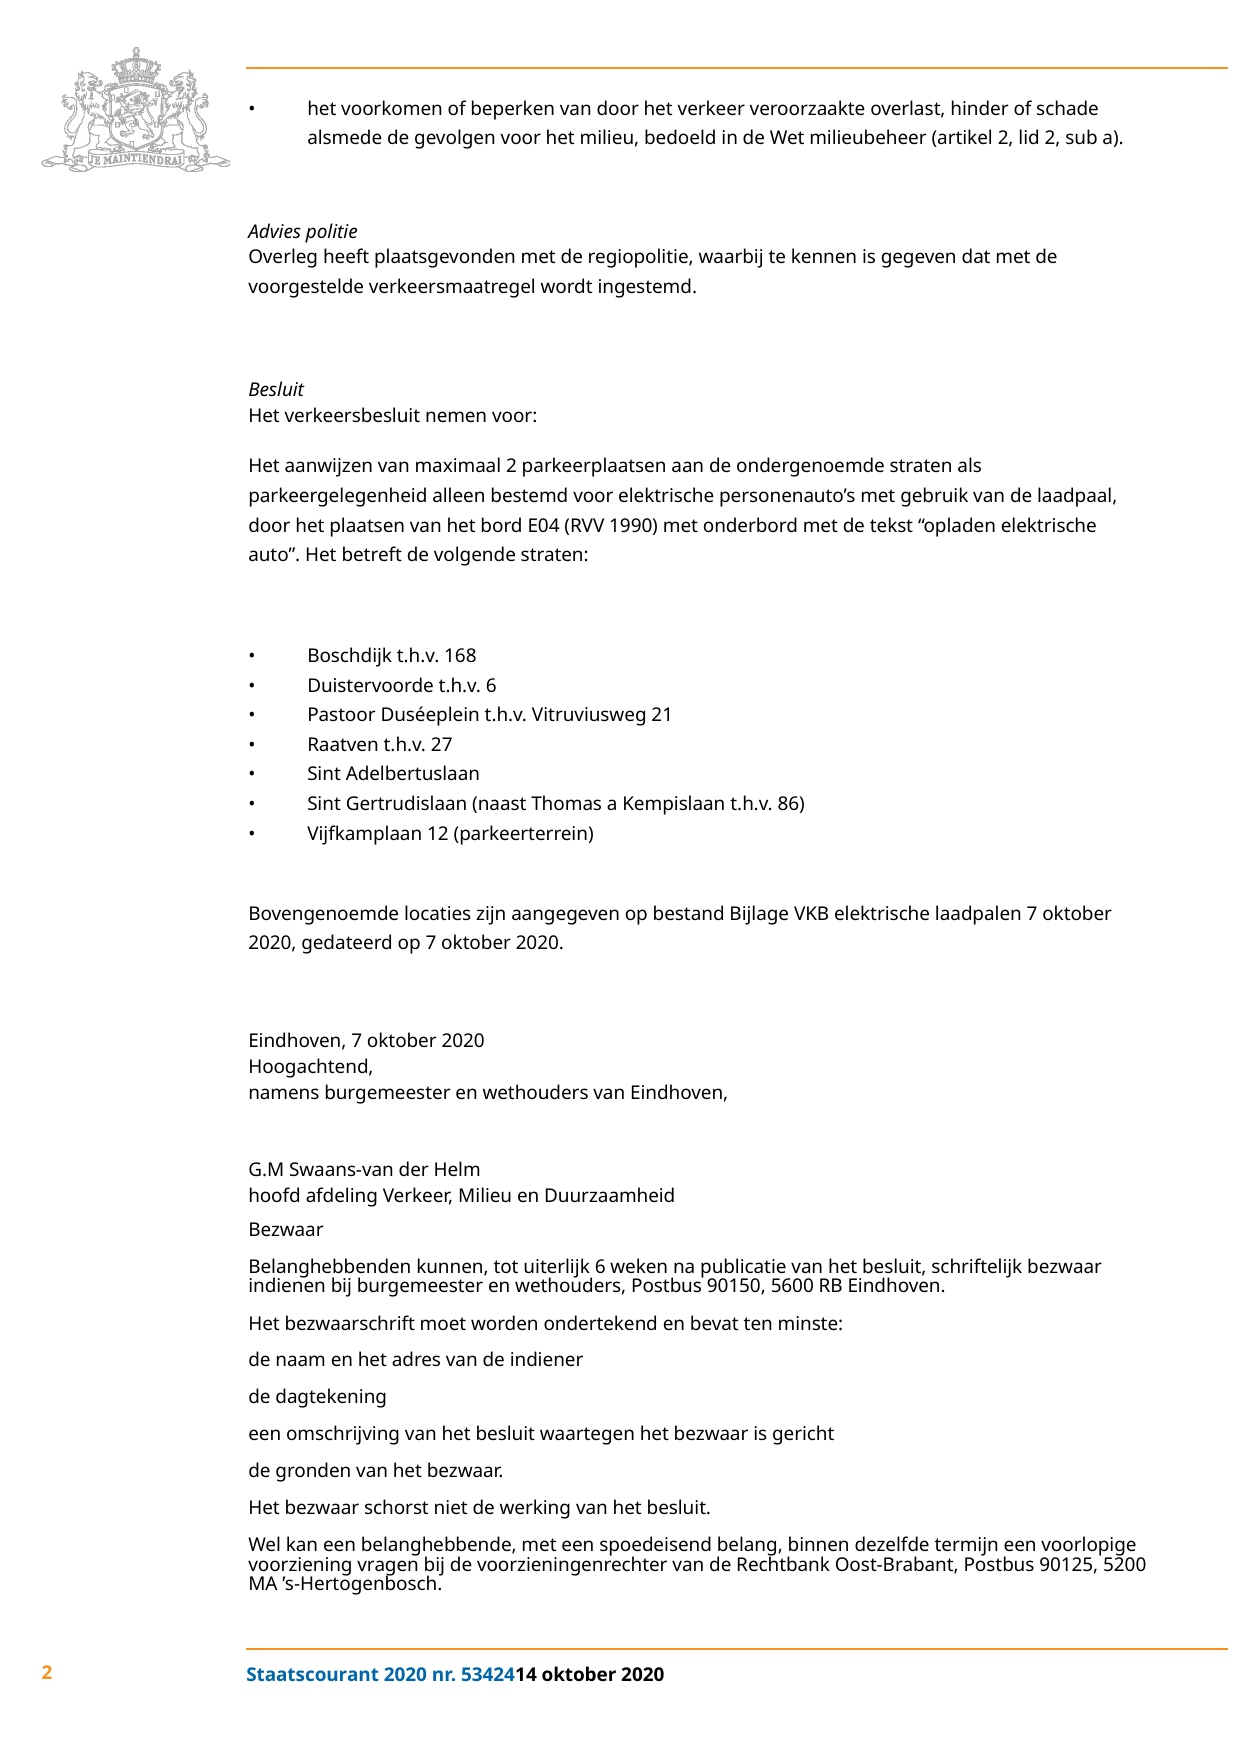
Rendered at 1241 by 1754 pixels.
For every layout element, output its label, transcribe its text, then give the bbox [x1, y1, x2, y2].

list Sint Adelbertuslaan [248, 761, 1152, 786]
picture [41, 47, 231, 172]
list Pastoor Duséeplein t.h.v. Vitruviusweg 21 [248, 701, 1152, 727]
text de gronden van het bezwaar. [248, 1462, 1152, 1482]
text een omschrijving van het besluit waartegen het bezwaar is gericht [248, 1425, 1152, 1445]
text Bovengenoemde locaties zijn aangegeven op bestand Bijlage VKB elektrische laadpalen 7 oktober 2020, gedateerd op 7 oktober 2020. [248, 900, 1152, 955]
text Het bezwaar schorst niet de werking van het besluit. [248, 1499, 1152, 1519]
text Belanghebbenden kunnen, tot uiterlijk 6 weken na publicatie van het besluit, schriftelijk bezwaar indienen bij burgemeester en wethouders, Postbus 90150, 5600 RB Eindhoven. [248, 1258, 1152, 1297]
text hoofd afdeling Verkeer, Milieu en Duurzaamheid [248, 1182, 1152, 1208]
text Het bezwaarschrift moet worden ondertekend en bevat ten minste: [248, 1314, 1152, 1334]
list Vijfkamplaan 12 (parkeerterrein) [248, 820, 1152, 845]
text Overleg heeft plaatsgevonden met de regiopolitie, waarbij te kennen is gegeven dat met de voorgestelde verkeersmaatregel wordt ingestemd. [248, 244, 1152, 299]
list Sint Gertrudislaan (naast Thomas a Kempislaan t.h.v. 86) [248, 790, 1152, 816]
text namens burgemeester en wethouders van Eindhoven, [248, 1079, 1152, 1105]
text de dagtekening [248, 1388, 1152, 1408]
text Eindhoven, 7 oktober 2020 [248, 1027, 1152, 1053]
list Boschdijk t.h.v. 168 [248, 642, 1152, 668]
text G.M Swaans-van der Helm [248, 1156, 1152, 1182]
text Bezwaar [248, 1221, 1152, 1241]
text Het verkeersbesluit nemen voor: [248, 402, 1152, 428]
list Raatven t.h.v. 27 [248, 731, 1152, 757]
list Duistervoorde t.h.v. 6 [248, 672, 1152, 697]
text Besluit [248, 376, 1152, 402]
list het voorkomen of beperken van door het verkeer veroorzaakte overlast, hinder of schade alsmede de gevolgen voor het milieu, bedoeld in de Wet milieubeheer (artikel 2, lid 2, sub a). [248, 95, 1152, 150]
text Het aanwijzen van maximaal 2 parkeerplaatsen aan de ondergenoemde straten als parkeergelegenheid alleen bestemd voor elektrische personenauto’s met gebruik van de laadpaal, door het plaatsen van het bord E04 (RVV 1990) met onderbord met de tekst “opladen elektrische auto”. Het betreft de volgende straten: [248, 453, 1152, 567]
text Advies politie [248, 218, 1152, 244]
text de naam en het adres van de indiener [248, 1351, 1152, 1371]
text Hoogachtend, [248, 1053, 1152, 1079]
text Wel kan een belanghebbende, met een spoedeisend belang, binnen dezelfde termijn een voorlopige voorziening vragen bij de voorzieningenrechter van de Rechtbank Oost-Brabant, Postbus 90125, 5200 MA ’s-Hertogenbosch. [248, 1536, 1152, 1594]
